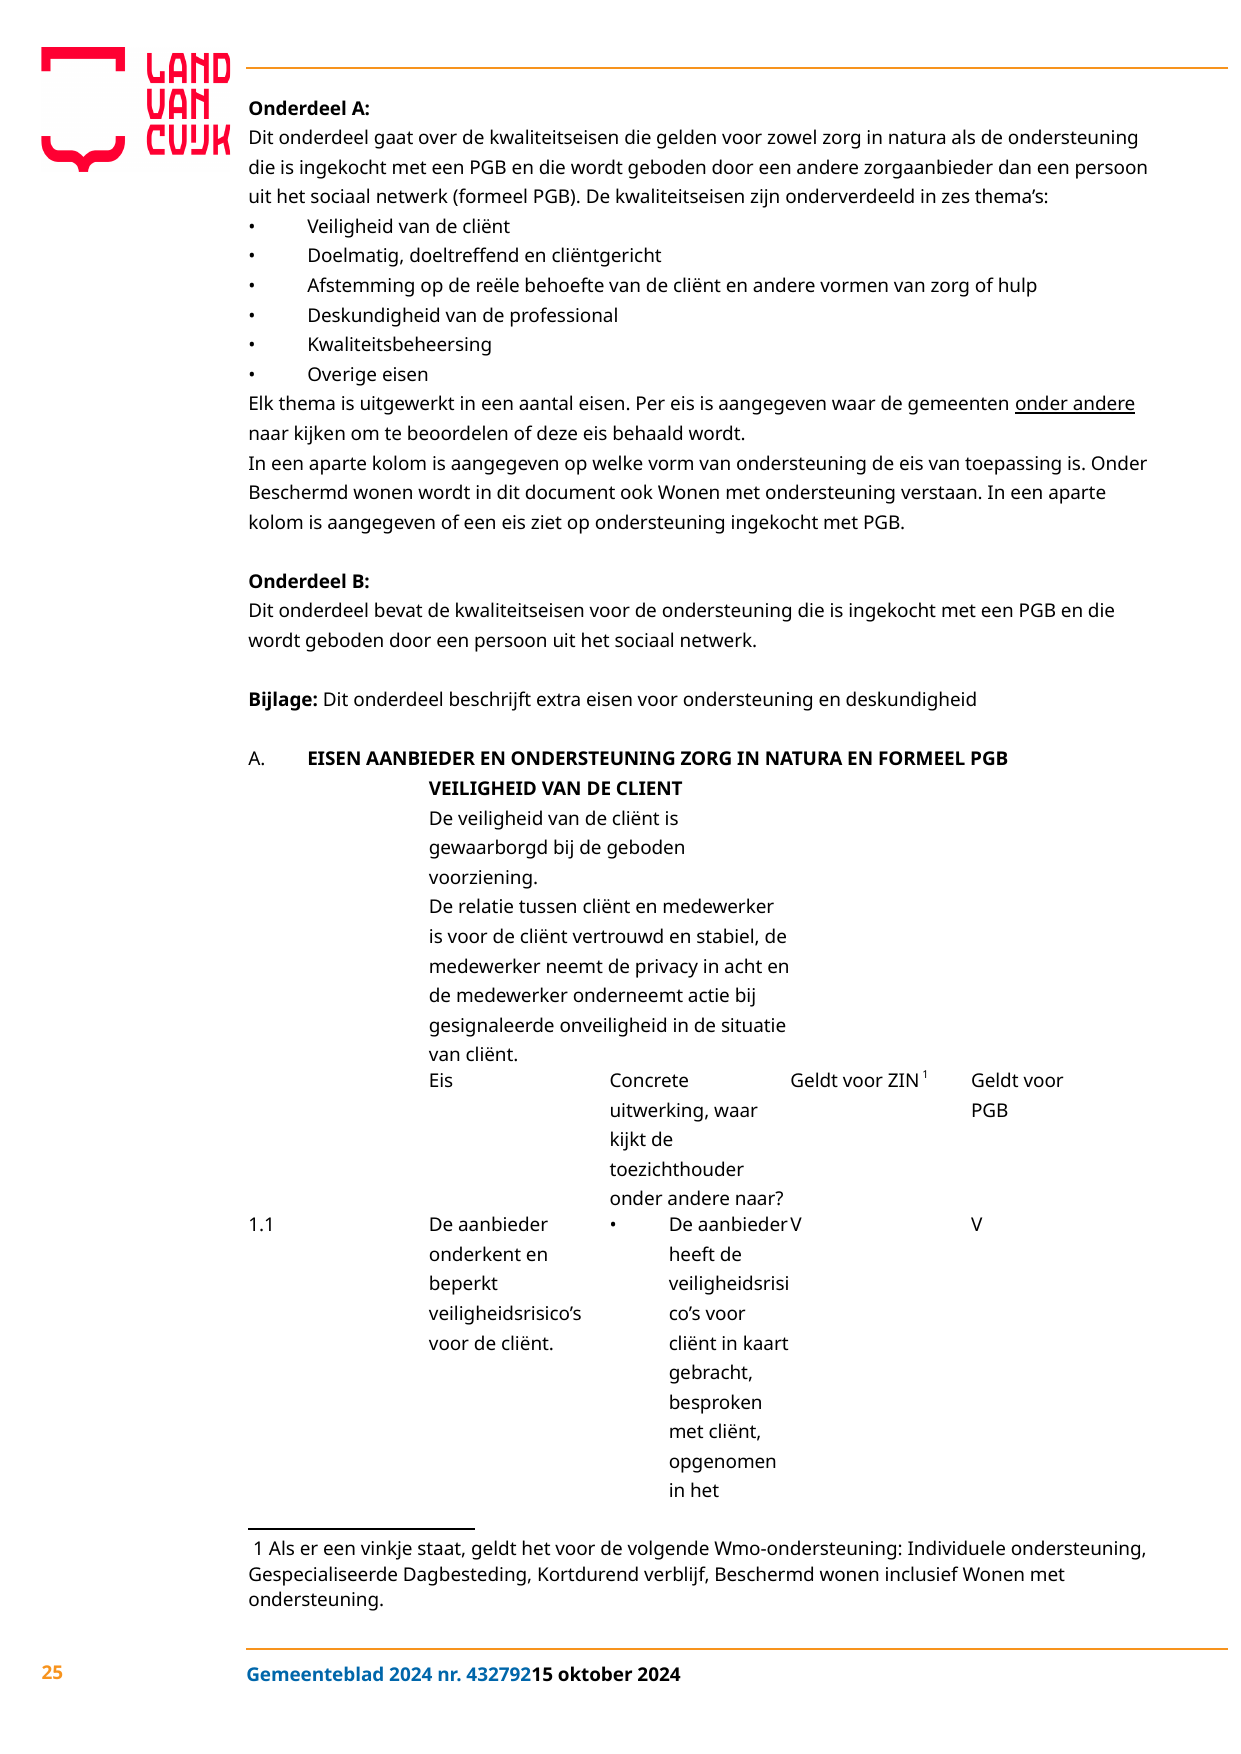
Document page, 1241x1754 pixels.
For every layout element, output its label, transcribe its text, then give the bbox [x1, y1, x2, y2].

list EISEN AANBIEDER EN ONDERSTEUNING ZORG IN NATURA EN FORMEEL PGB [248, 746, 1152, 771]
text Onderdeel A: [248, 95, 1152, 121]
text Dit onderdeel bevat de kwaliteitseisen voor de ondersteuning die is ingekocht met een PGB en die wordt geboden door een persoon uit het sociaal netwerk. [248, 598, 1152, 653]
table_cell Eis [429, 1067, 609, 1211]
text Bijlage: Dit onderdeel beschrijft extra eisen voor ondersteuning en deskundigheid [248, 686, 1152, 712]
table_header [971, 775, 1152, 1067]
text Elk thema is uitgewerkt in een aantal eisen. Per eis is aangegeven waar de gemeenten onder andere naar kijken om te beoordelen of deze eis behaald wordt. [248, 391, 1152, 446]
table_cell De aanbieder onderkent en beperkt veiligheidsrisico’s voor de cliënt. [429, 1211, 609, 1503]
text In een aparte kolom is aangegeven op welke vorm van ondersteuning de eis van toepassing is. Onder Beschermd wonen wordt in dit document ook Wonen met ondersteuning verstaan. In een aparte kolom is aangegeven of een eis ziet op ondersteuning ingekocht met PGB. [248, 450, 1152, 535]
table_header [248, 775, 429, 1067]
table_cell De aanbieder heeft de veiligheidsrisico’s voor cliënt in kaart gebracht, besproken met cliënt, opgenomen in het [609, 1211, 790, 1503]
table_cell Geldt voor PGB [971, 1067, 1152, 1211]
text Dit onderdeel gaat over de kwaliteitseisen die gelden voor zowel zorg in natura als de ondersteuning die is ingekocht met een PGB en die wordt geboden door een andere zorgaanbieder dan een persoon uit het sociaal netwerk (formeel PGB). De kwaliteitseisen zijn onderverdeeld in zes thema’s: [248, 124, 1152, 209]
list Doelmatig, doeltreffend en cliëntgericht [248, 243, 1152, 268]
table_cell [248, 1067, 429, 1211]
list Deskundigheid van de professional [248, 302, 1152, 328]
list Afstemming op de reële behoefte van de cliënt en andere vormen van zorg of hulp [248, 272, 1152, 298]
list Overige eisen [248, 361, 1152, 387]
table_cell Geldt voor ZIN [790, 1067, 971, 1211]
list Veiligheid van de cliënt [248, 213, 1152, 239]
table_cell V [971, 1211, 1152, 1503]
picture [41, 47, 231, 172]
list Kwaliteitsbeheersing [248, 331, 1152, 357]
table_cell 1.1 [248, 1211, 429, 1503]
text Onderdeel B: [248, 568, 1152, 594]
table_cell Concrete uitwerking, waar kijkt de toezichthouder onder andere naar? [609, 1067, 790, 1211]
table_cell V [790, 1211, 971, 1503]
table_header VEILIGHEID VAN DE CLIENT De veiligheid van de cliënt is gewaarborgd bij de geboden voorziening. De relatie tussen cliënt en medewerker is voor de cliënt vertrouwd en stabiel, de medewerker neemt de privacy in acht en de medewerker onderneemt actie bij gesignaleerde onveiligheid in de situatie van cliënt. [429, 775, 790, 1067]
table_header [790, 775, 971, 1067]
